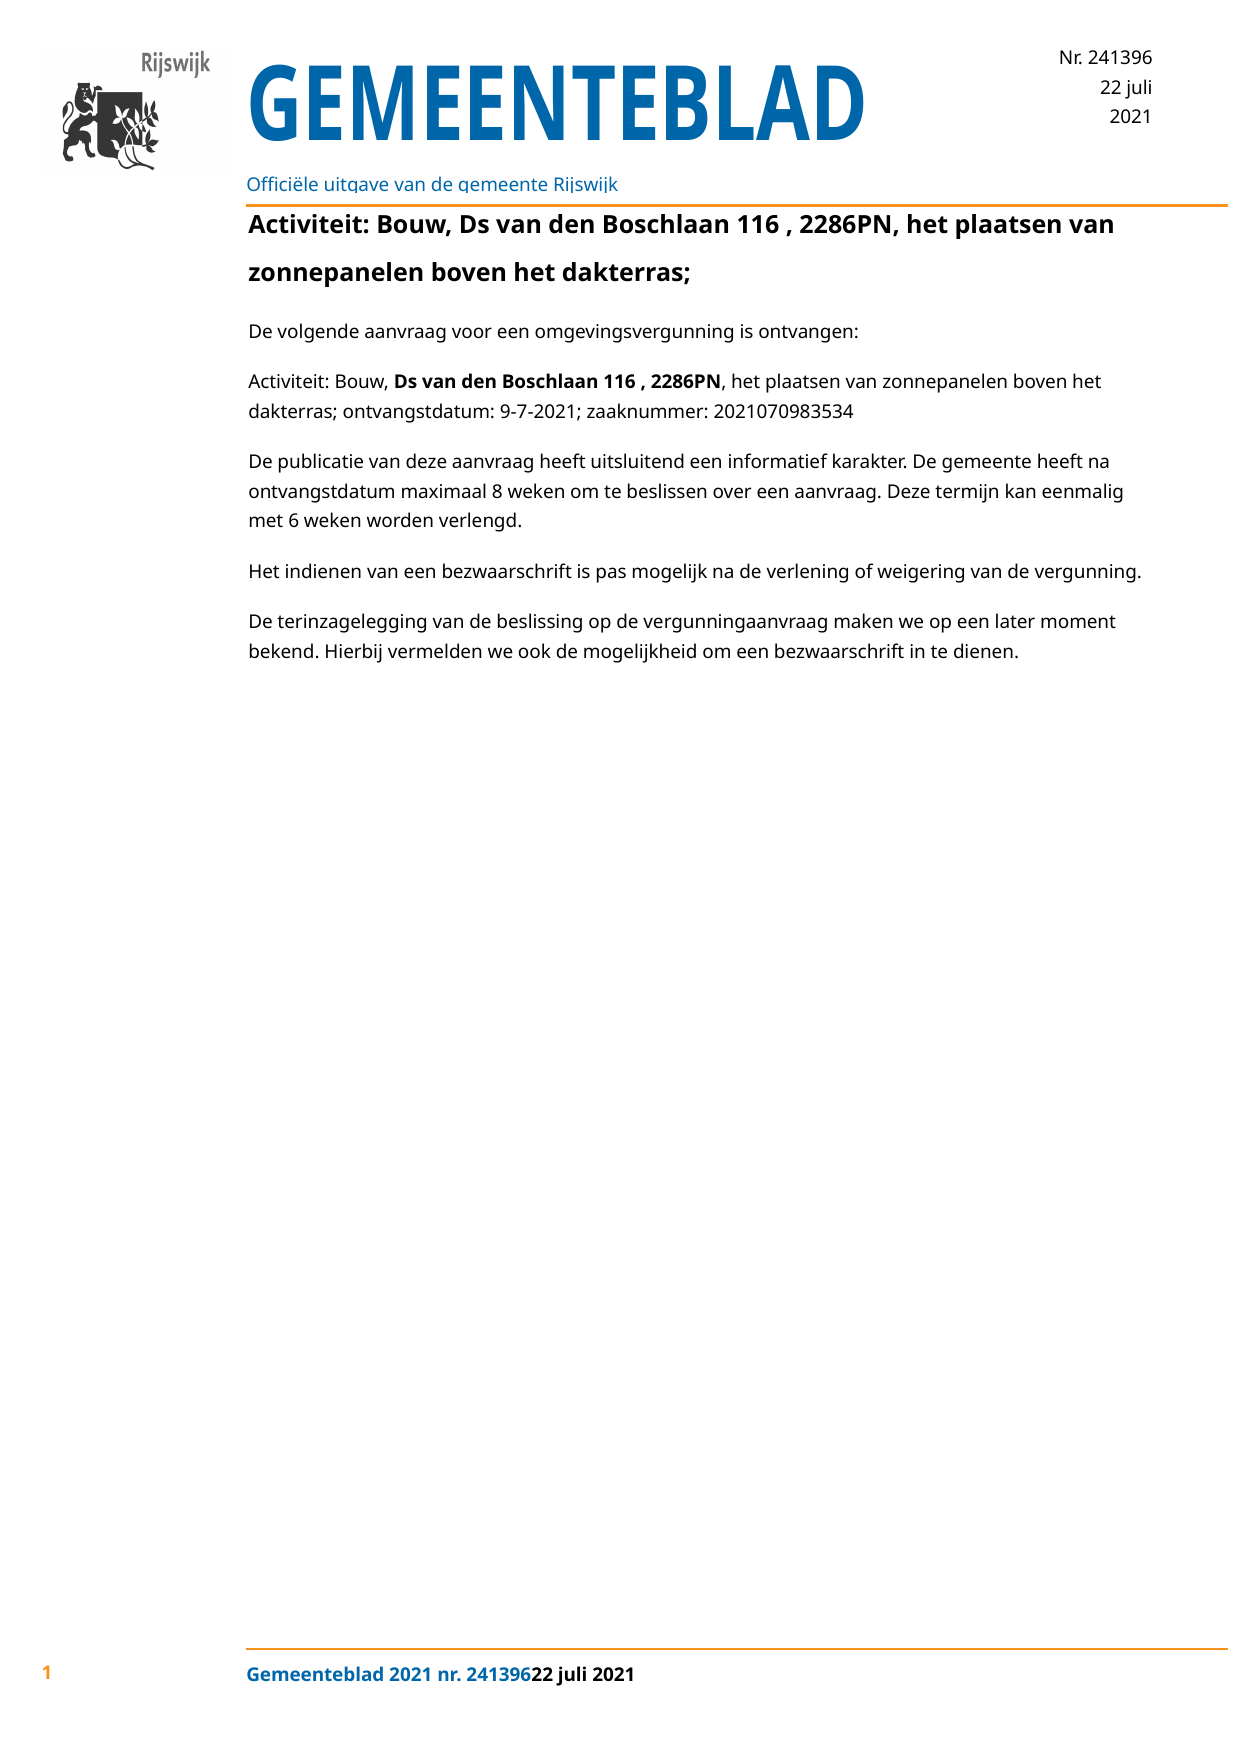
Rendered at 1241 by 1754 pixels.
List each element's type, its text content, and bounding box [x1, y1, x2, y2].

text De volgende aanvraag voor een omgevingsvergunning is ontvangen: [248, 318, 1152, 344]
picture [41, 47, 231, 172]
text De terinzagelegging van de beslissing op de vergunningaanvraag maken we op een later moment bekend. Hierbij vermelden we ook de mogelijkheid om een bezwaarschrift in te dienen. [248, 608, 1152, 664]
text De publicatie van deze aanvraag heeft uitsluitend een informatief karakter. De gemeente heeft na ontvangstdatum maximaal 8 weken om te beslissen over een aanvraag. Deze termijn kan eenmalig met 6 weken worden verlengd. [248, 448, 1152, 533]
text Het indienen van een bezwaarschrift is pas mogelijk na de verlening of weigering van de vergunning. [248, 558, 1152, 584]
text Activiteit: Bouw, Ds van den Boschlaan 116 , 2286PN, het plaatsen van zonnepanelen boven het dakterras; ontvangstdatum: 9-7-2021; zaaknummer: 2021070983534 [248, 368, 1152, 424]
text Activiteit: Bouw, Ds van den Boschlaan 116 , 2286PN, het plaatsen van zonnepanelen boven het dakterras; [248, 207, 1152, 288]
